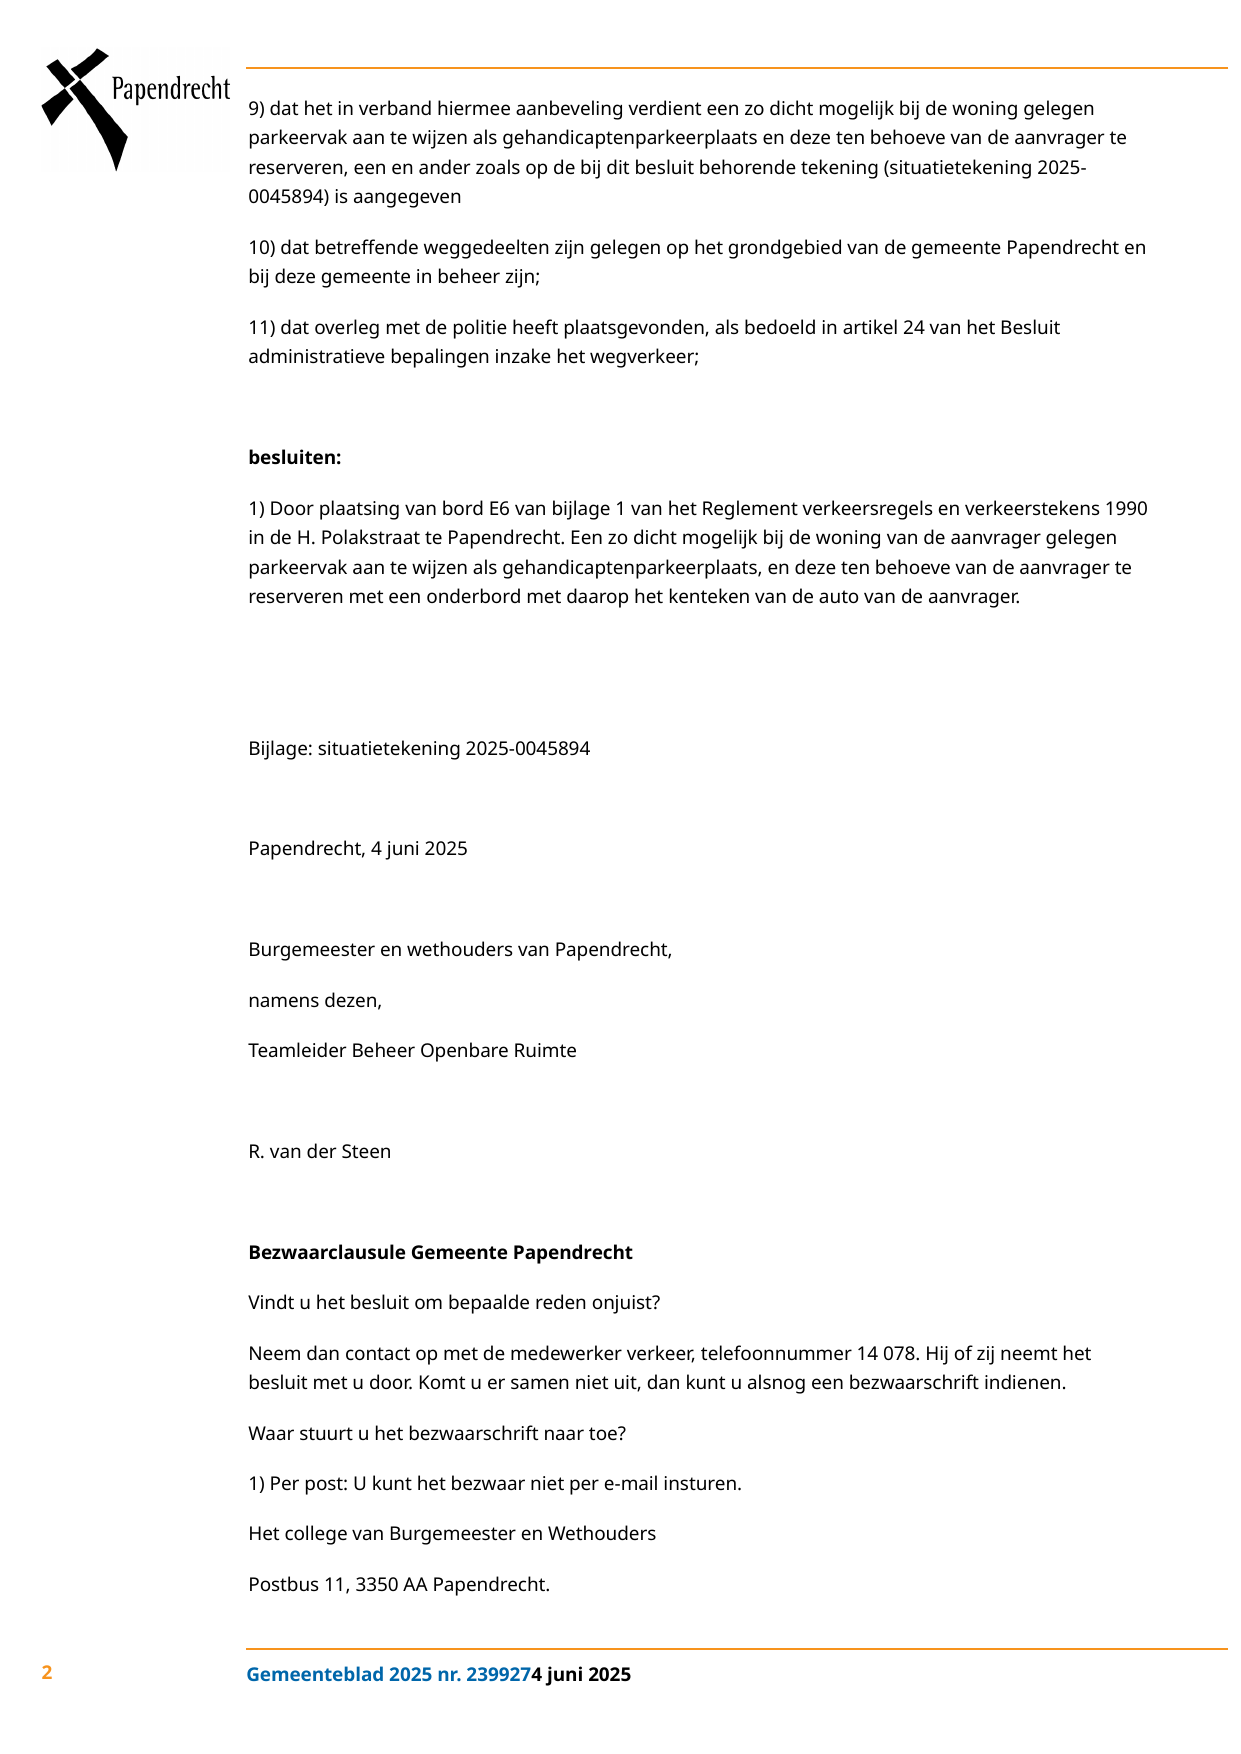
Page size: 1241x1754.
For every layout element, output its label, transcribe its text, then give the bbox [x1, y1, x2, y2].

text 1) Door plaatsing van bord E6 van bijlage 1 van het Reglement verkeersregels en verkeerstekens 1990 in de H. Polakstraat te Papendrecht. Een zo dicht mogelijk bij de woning van de aanvrager gelegen parkeervak aan te wijzen als gehandicaptenparkeerplaats, en deze ten behoeve van de aanvrager te reserveren met een onderbord met daarop het kenteken van de auto van de aanvrager. [248, 495, 1152, 609]
text Bezwaarclausule Gemeente Papendrecht [248, 1239, 1152, 1265]
text Burgemeester en wethouders van Papendrecht, [248, 936, 1152, 962]
text besluiten: [248, 444, 1152, 470]
text Vindt u het besluit om bepaalde reden onjuist? [248, 1289, 1152, 1315]
text Teamleider Beheer Openbare Ruimte [248, 1037, 1152, 1063]
text Neem dan contact op met de medewerker verkeer, telefoonnummer 14 078. Hij of zij neemt het besluit met u door. Komt u er samen niet uit, dan kunt u alsnog een bezwaarschrift indienen. [248, 1340, 1152, 1395]
text Postbus 11, 3350 AA Papendrecht. [248, 1571, 1152, 1597]
text Papendrecht, 4 juni 2025 [248, 836, 1152, 861]
text namens dezen, [248, 987, 1152, 1013]
text Bijlage: situatietekening 2025-0045894 [248, 735, 1152, 761]
text 9) dat het in verband hiermee aanbeveling verdient een zo dicht mogelijk bij de woning gelegen parkeervak aan te wijzen als gehandicaptenparkeerplaats en deze ten behoeve van de aanvrager te reserveren, een en ander zoals op de bij dit besluit behorende tekening (situatietekening 2025-0045894) is aangegeven [248, 95, 1152, 209]
text Het college van Burgemeester en Wethouders [248, 1521, 1152, 1546]
text 10) dat betreffende weggedeelten zijn gelegen op het grondgebied van de gemeente Papendrecht en bij deze gemeente in beheer zijn; [248, 234, 1152, 289]
text R. van der Steen [248, 1138, 1152, 1164]
text 1) Per post: U kunt het bezwaar niet per e-mail insturen. [248, 1470, 1152, 1496]
text 11) dat overleg met de politie heeft plaatsgevonden, als bedoeld in artikel 24 van het Besluit administratieve bepalingen inzake het wegverkeer; [248, 314, 1152, 369]
picture [41, 47, 231, 172]
text Waar stuurt u het bezwaarschrift naar toe? [248, 1420, 1152, 1446]
